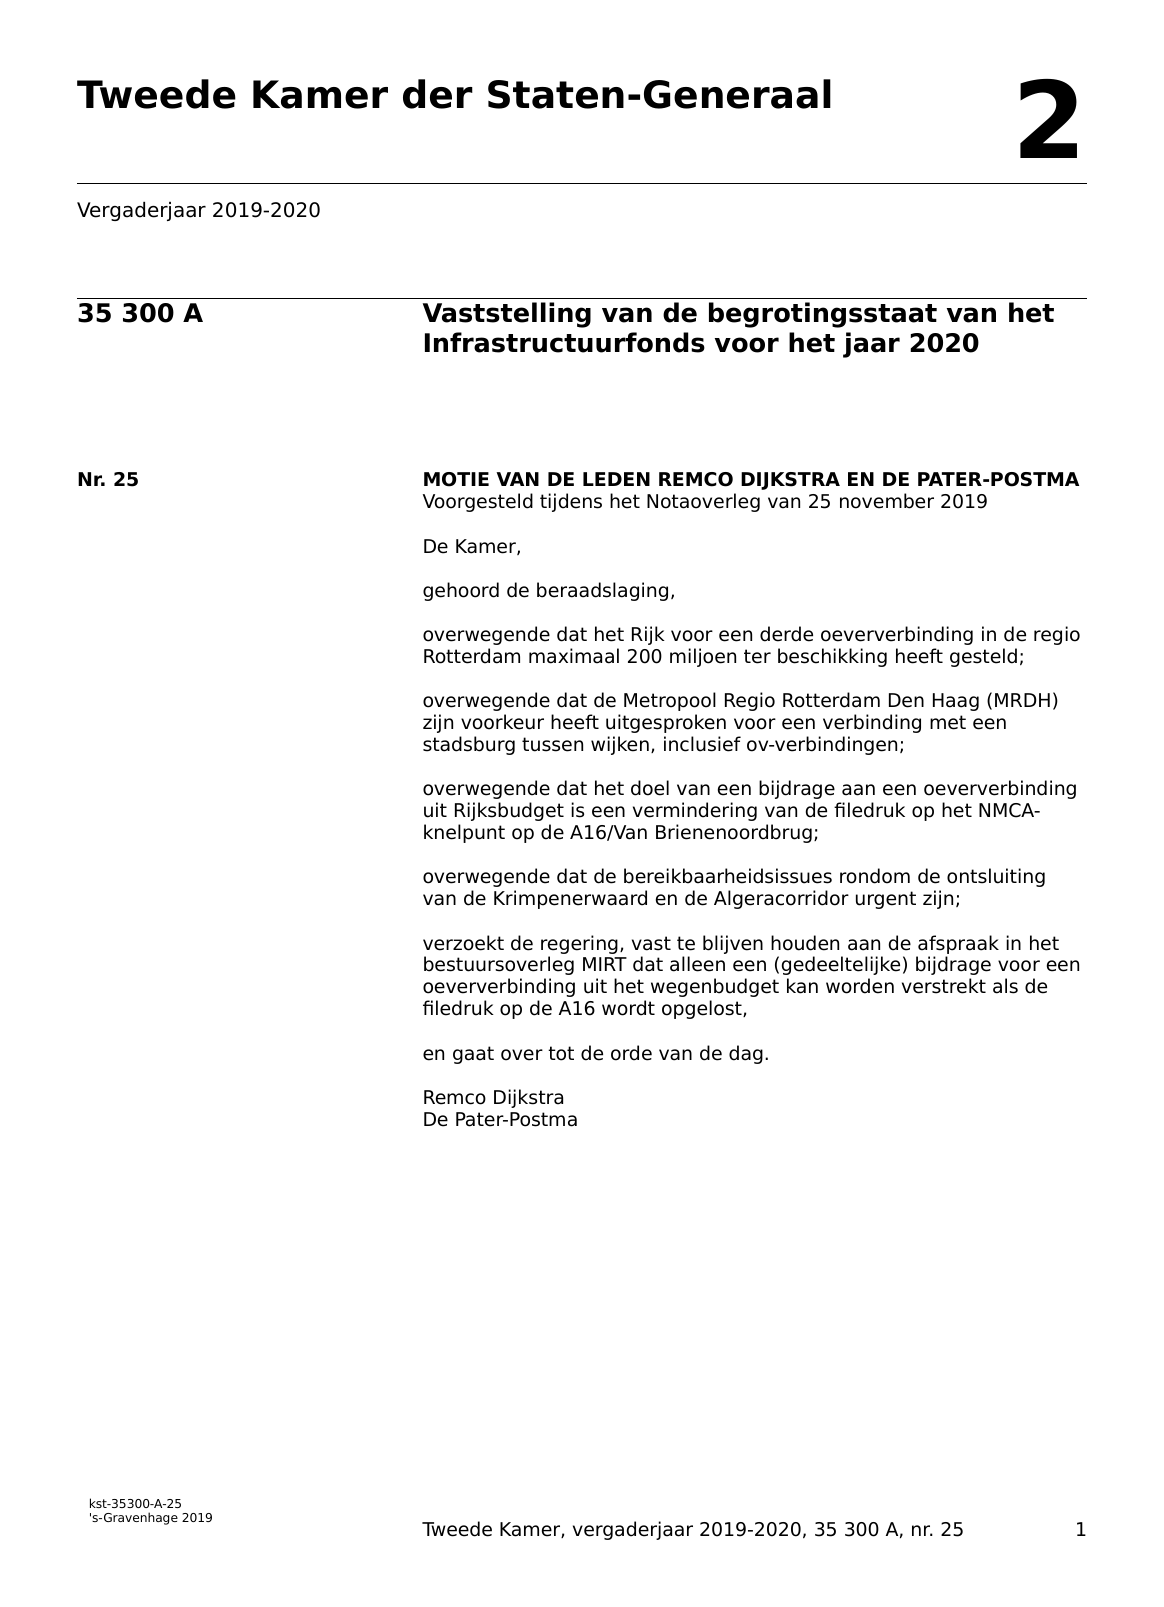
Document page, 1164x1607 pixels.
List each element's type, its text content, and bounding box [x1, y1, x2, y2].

subtitle Nr. 25 MOTIE VAN DE LEDEN REMCO DIJKSTRA EN DE PATER-POSTMA [77, 469, 1087, 491]
text kst-35300-A-25 [88, 1497, 323, 1511]
table_header 2 [886, 59, 1087, 183]
text De Pater-Postma [422, 1109, 1087, 1131]
text 's-Gravenhage 2019 [88, 1511, 323, 1525]
text verzoekt de regering, vast te blijven houden aan de afspraak in het bestuursoverleg MIRT dat alleen een (gedeeltelijke) bijdrage voor een oeververbinding uit het wegenbudget kan worden verstrekt als de filedruk op de A16 wordt opgelost, [422, 932, 1087, 1020]
text en gaat over tot de orde van de dag. [422, 1042, 1087, 1064]
text Remco Dijkstra [422, 1087, 1087, 1109]
text Voorgesteld tijdens het Notaoverleg van 25 november 2019 [422, 491, 1087, 513]
text overwegende dat de bereikbaarheidsissues rondom de ontsluiting van de Krimpenerwaard en de Algeracorridor urgent zijn; [422, 866, 1087, 910]
text overwegende dat het doel van een bijdrage aan een oeververbinding uit Rijksbudget is een vermindering van de filedruk op het NMCA-knelpunt op de A16/Van Brienenoordbrug; [422, 778, 1087, 844]
text gehoord de beraadslaging, [422, 580, 1087, 602]
text overwegende dat het Rijk voor een derde oeververbinding in de regio Rotterdam maximaal 200 miljoen ter beschikking heeft gesteld; [422, 624, 1087, 668]
table_cell Vergaderjaar 2019-2020 [77, 184, 1087, 298]
subtitle 35 300 A Vaststelling van de begrotingsstaat van het Infrastructuurfonds voor het jaar 2020 [77, 299, 1087, 358]
text De Kamer, [422, 536, 1087, 557]
table_header Tweede Kamer der Staten-Generaal [77, 59, 886, 183]
text overwegende dat de Metropool Regio Rotterdam Den Haag (MRDH) zijn voorkeur heeft uitgesproken voor een verbinding met een stadsburg tussen wijken, inclusief ov-verbindingen; [422, 690, 1087, 756]
